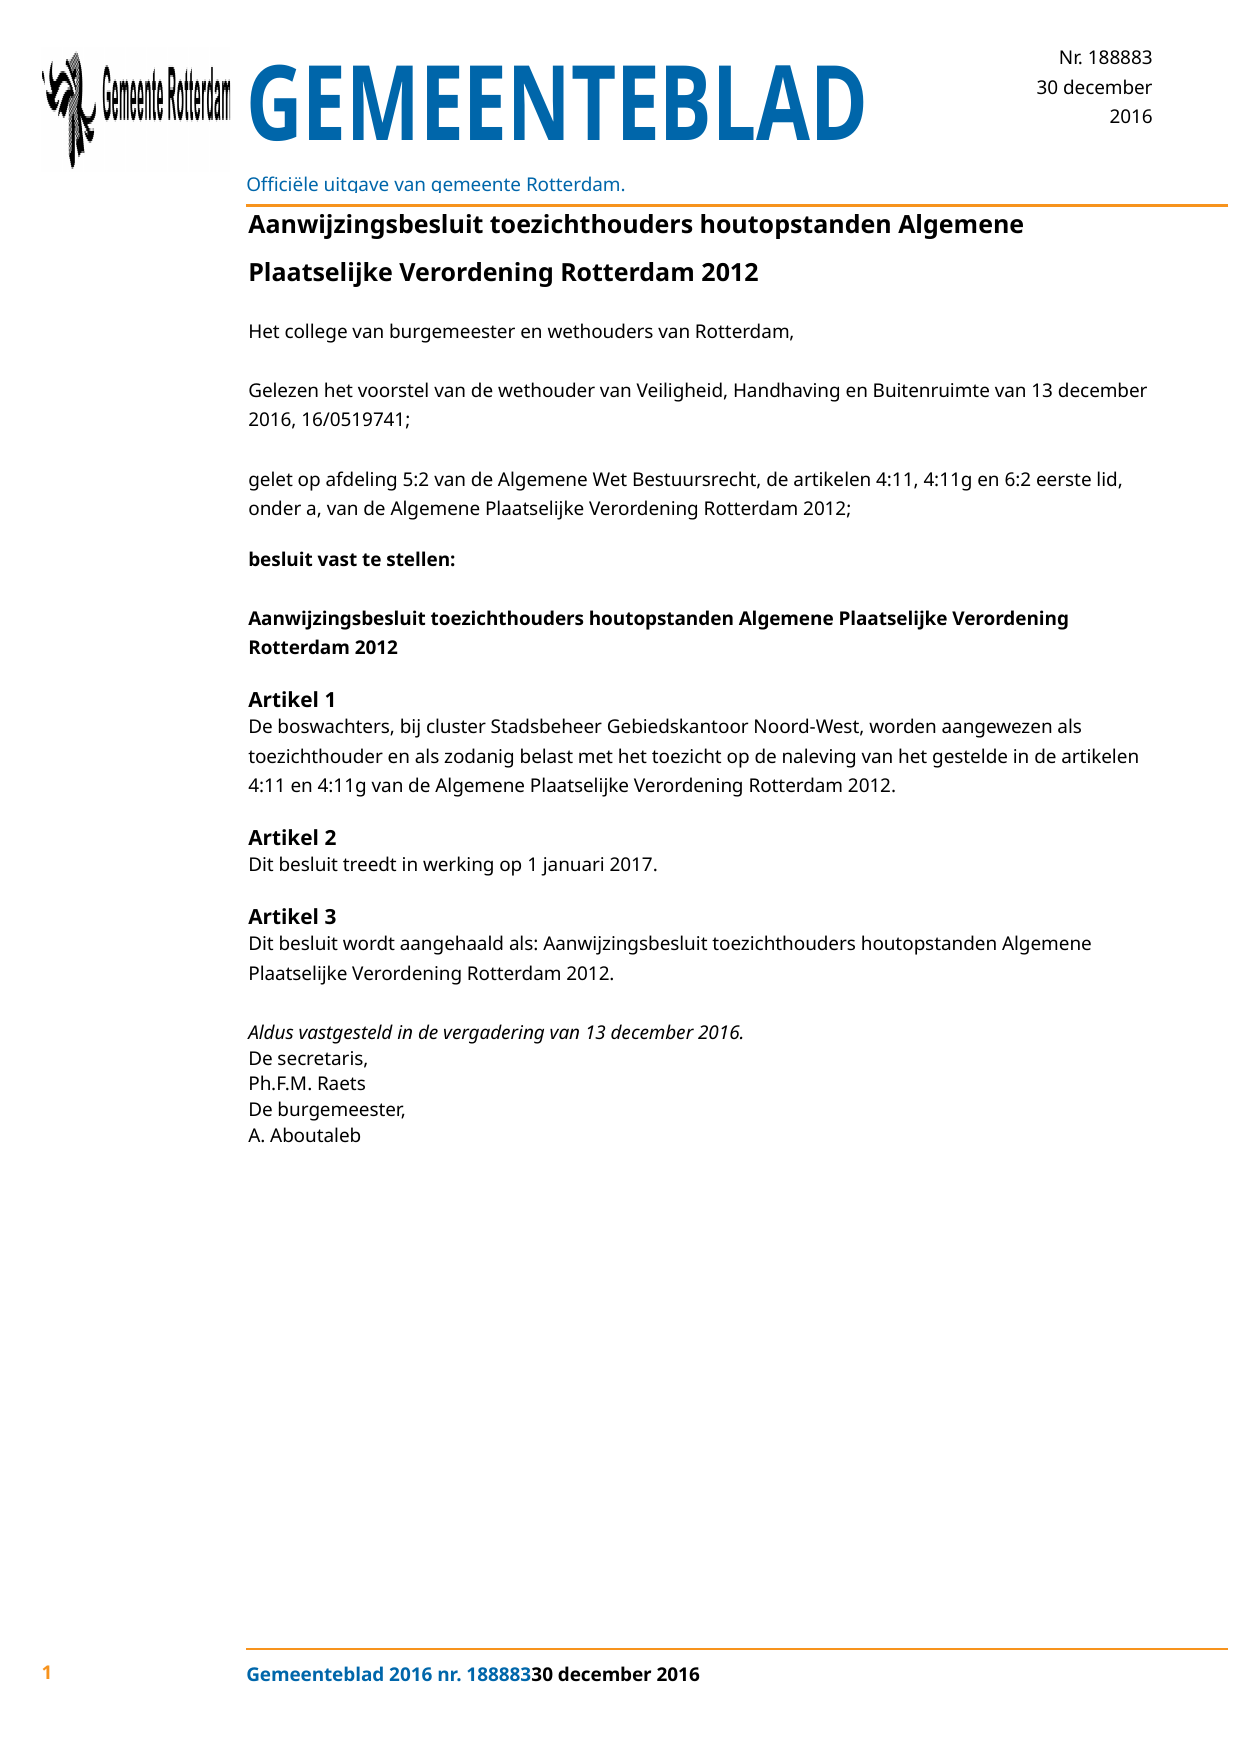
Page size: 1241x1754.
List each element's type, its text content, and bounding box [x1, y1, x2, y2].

text De secretaris, [248, 1045, 1152, 1070]
text Aanwijzingsbesluit toezichthouders houtopstanden Algemene Plaatselijke Verordening Rotterdam 2012 [248, 207, 1152, 288]
text A. Aboutaleb [248, 1122, 1152, 1148]
text Aanwijzingsbesluit toezichthouders houtopstanden Algemene Plaatselijke Verordening Rotterdam 2012 [248, 605, 1152, 660]
text Artikel 3 [248, 902, 1152, 930]
text Artikel 1 [248, 685, 1152, 713]
text Aldus vastgesteld in de vergadering van 13 december 2016. [248, 1019, 1152, 1045]
text Artikel 2 [248, 823, 1152, 851]
text De burgemeester, [248, 1096, 1152, 1122]
text Ph.F.M. Raets [248, 1070, 1152, 1096]
text Het college van burgemeester en wethouders van Rotterdam, [248, 318, 1152, 344]
text gelet op afdeling 5:2 van de Algemene Wet Bestuursrecht, de artikelen 4:11, 4:11g en 6:2 eerste lid, onder a, van de Algemene Plaatselijke Verordening Rotterdam 2012; [248, 466, 1152, 521]
text De boswachters, bij cluster Stadsbeheer Gebiedskantoor Noord-West, worden aangewezen als toezichthouder en als zodanig belast met het toezicht op de naleving van het gestelde in de artikelen 4:11 en 4:11g van de Algemene Plaatselijke Verordening Rotterdam 2012. [248, 713, 1152, 798]
text besluit vast te stellen: [248, 546, 1152, 571]
picture [41, 47, 231, 172]
text Dit besluit wordt aangehaald als: Aanwijzingsbesluit toezichthouders houtopstanden Algemene Plaatselijke Verordening Rotterdam 2012. [248, 930, 1152, 986]
text Dit besluit treedt in werking op 1 januari 2017. [248, 851, 1152, 877]
text Gelezen het voorstel van de wethouder van Veiligheid, Handhaving en Buitenruimte van 13 december 2016, 16/0519741; [248, 377, 1152, 432]
